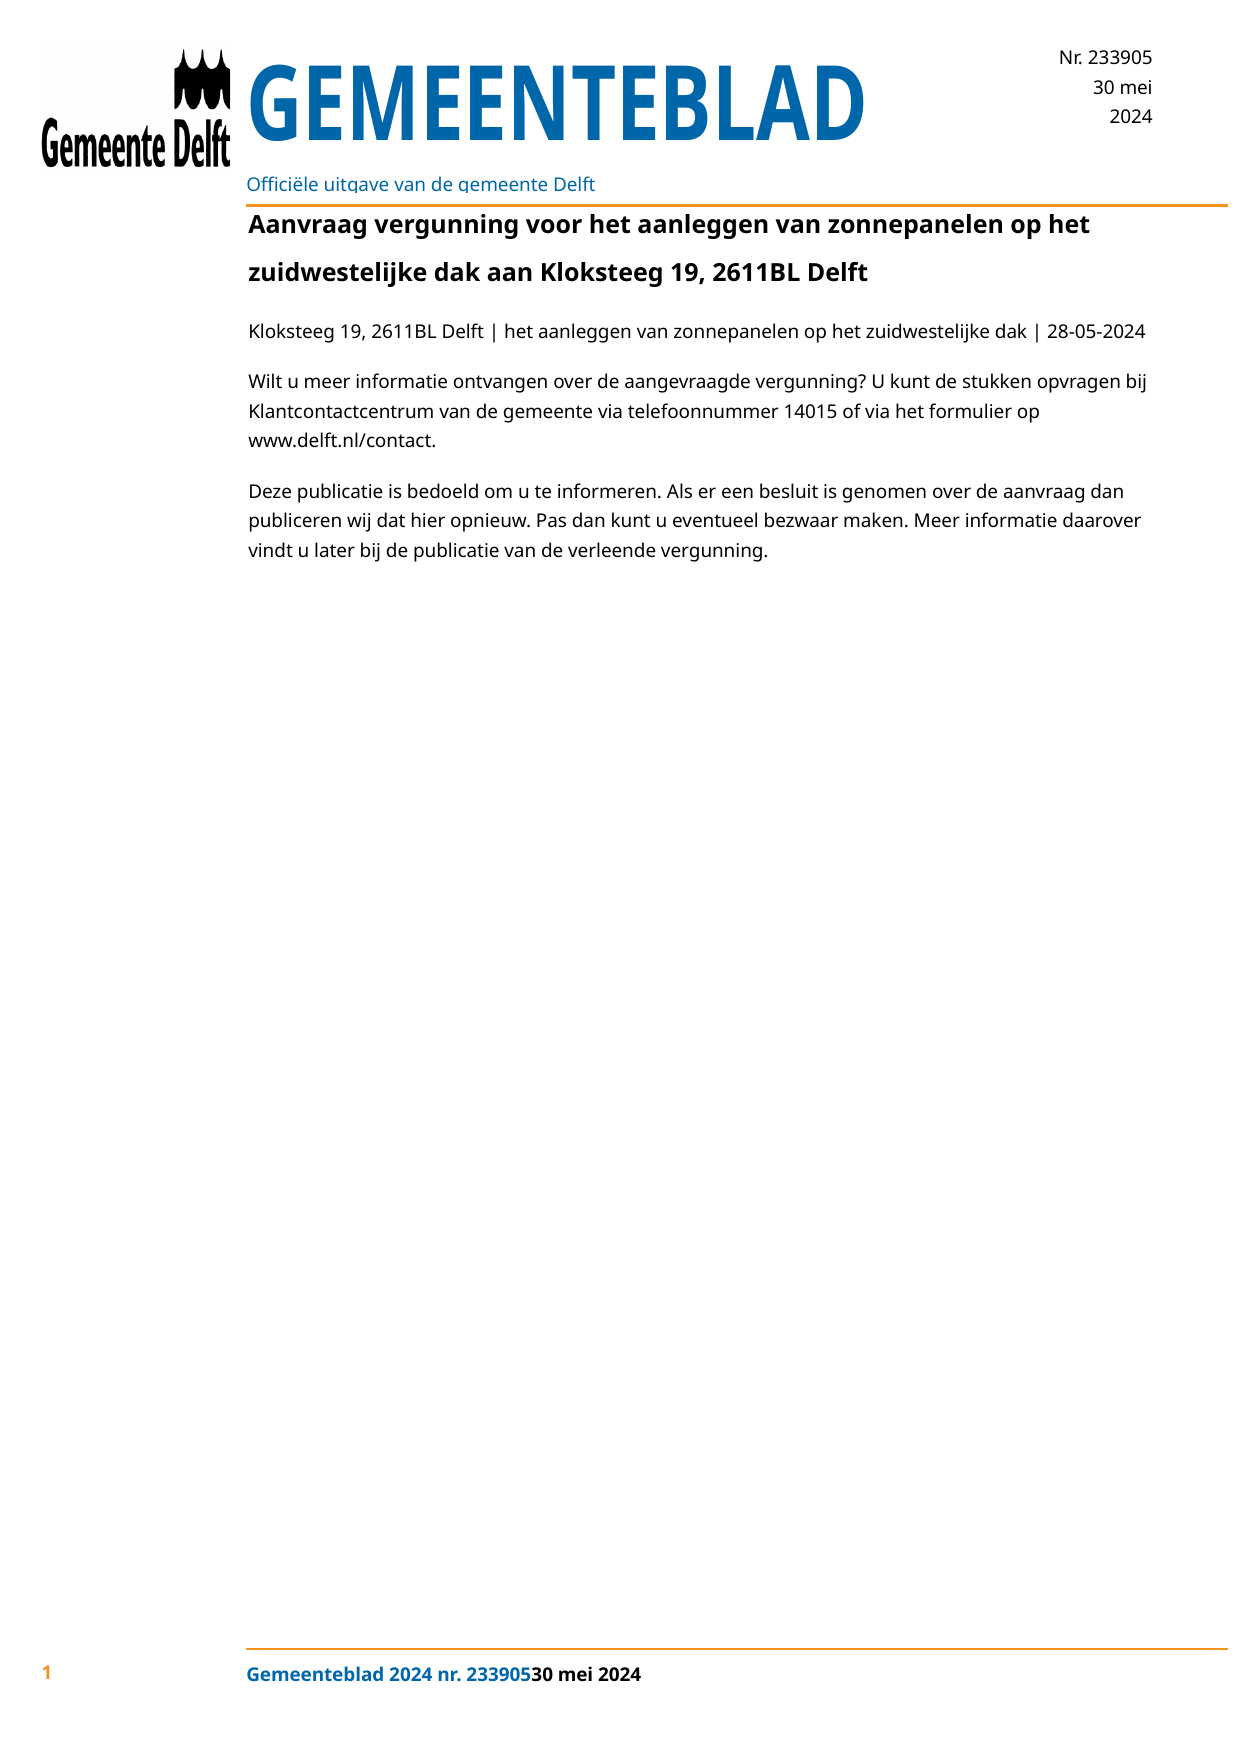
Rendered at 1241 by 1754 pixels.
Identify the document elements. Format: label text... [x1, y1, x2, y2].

picture [41, 47, 231, 172]
text Deze publicatie is bedoeld om u te informeren. Als er een besluit is genomen over de aanvraag dan publiceren wij dat hier opnieuw. Pas dan kunt u eventueel bezwaar maken. Meer informatie daarover vindt u later bij de publicatie van de verleende vergunning. [248, 478, 1152, 563]
text Aanvraag vergunning voor het aanleggen van zonnepanelen op het zuidwestelijke dak aan Kloksteeg 19, 2611BL Delft [248, 207, 1152, 288]
text Wilt u meer informatie ontvangen over de aangevraagde vergunning? U kunt de stukken opvragen bij Klantcontactcentrum van de gemeente via telefoonnummer 14015 of via het formulier op www.delft.nl/contact. [248, 368, 1152, 453]
text Kloksteeg 19, 2611BL Delft | het aanleggen van zonnepanelen op het zuidwestelijke dak | 28-05-2024 [248, 318, 1152, 344]
